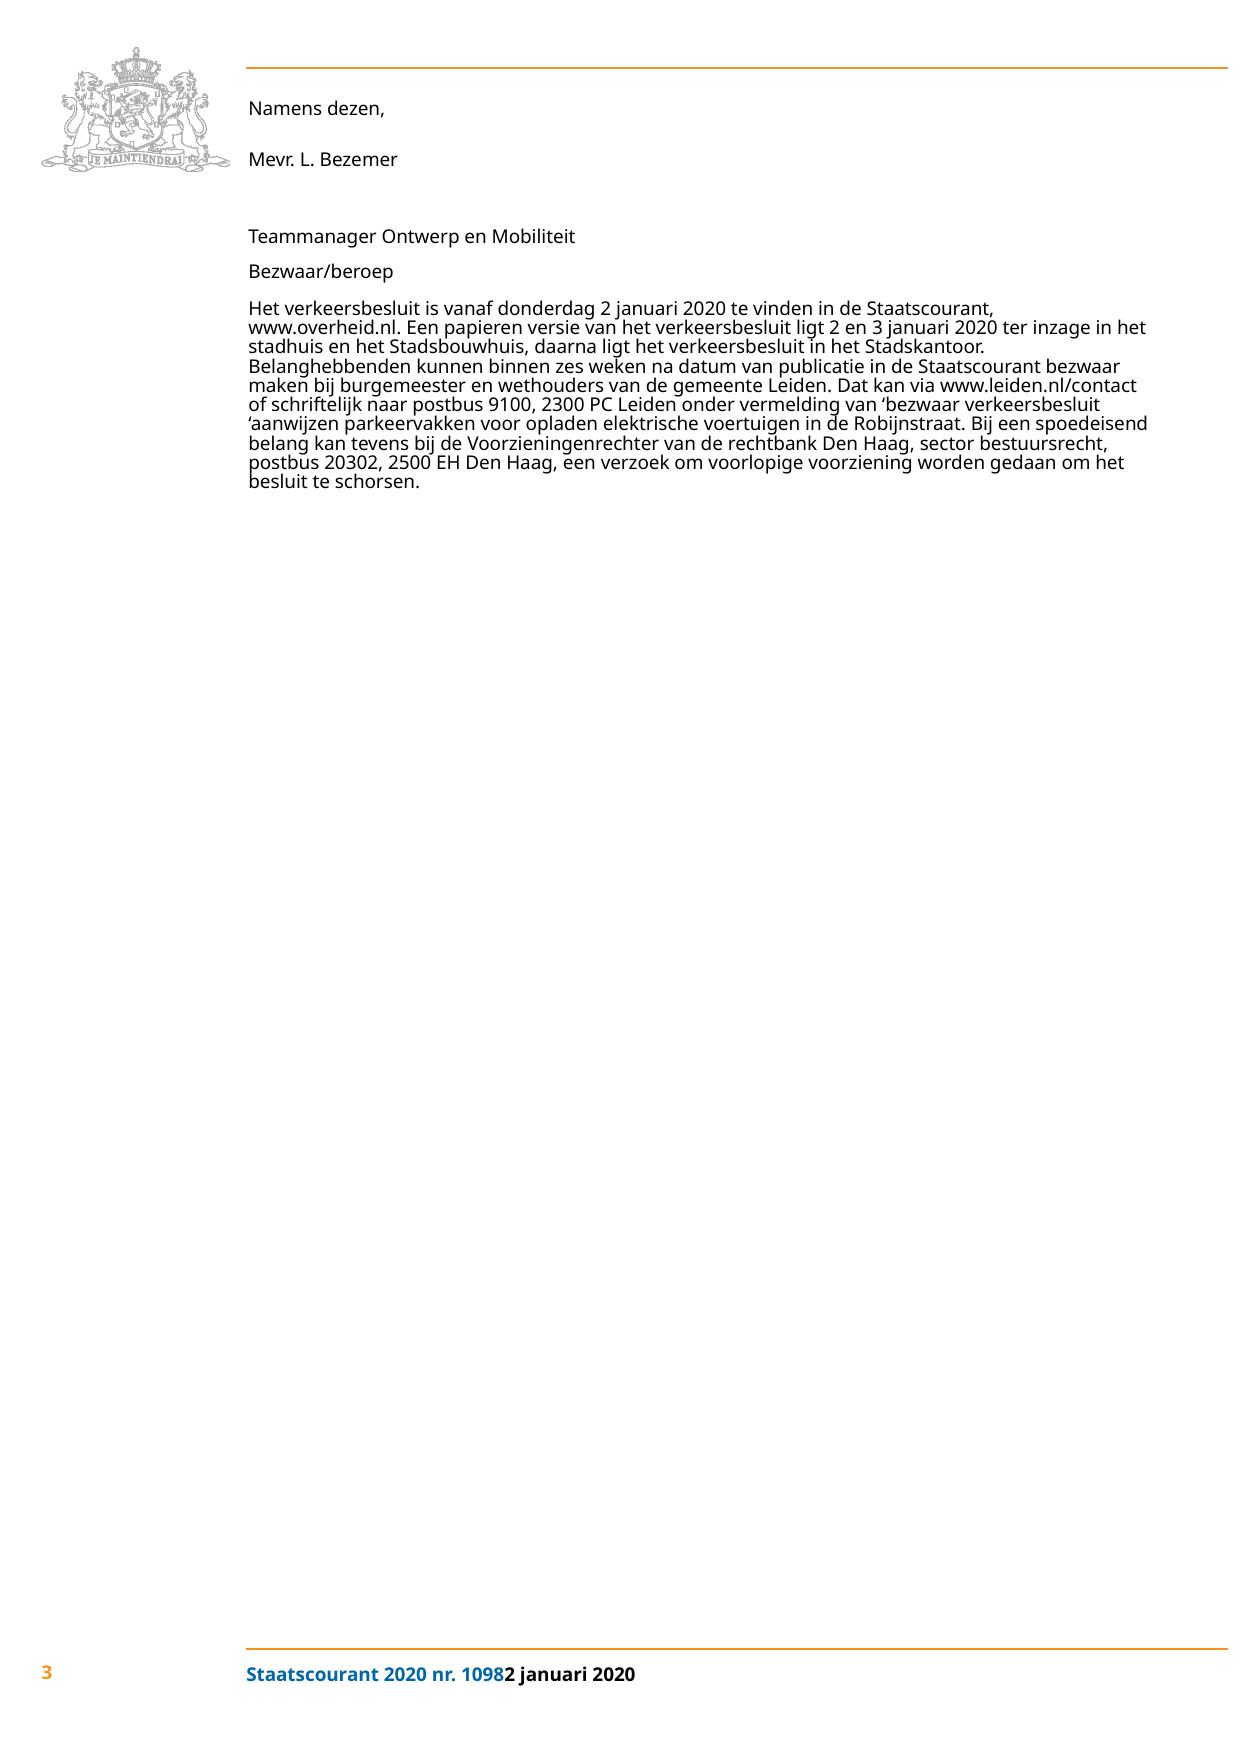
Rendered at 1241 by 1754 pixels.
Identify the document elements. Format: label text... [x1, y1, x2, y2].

text Mevr. L. Bezemer [248, 146, 1152, 172]
text Bezwaar/beroep [248, 263, 1152, 282]
text Teammanager Ontwerp en Mobiliteit [248, 223, 1152, 249]
text Het verkeersbesluit is vanaf donderdag 2 januari 2020 te vinden in de Staatscourant, www.overheid.nl. Een papieren versie van het verkeersbesluit ligt 2 en 3 januari 2020 ter inzage in het stadhuis en het Stadsbouwhuis, daarna ligt het verkeersbesluit in het Stadskantoor. Belanghebbenden kunnen binnen zes weken na datum van publicatie in de Staatscourant bezwaar maken bij burgemeester en wethouders van de gemeente Leiden. Dat kan via www.leiden.nl/contact of schriftelijk naar postbus 9100, 2300 PC Leiden onder vermelding van ‘bezwaar verkeersbesluit ‘aanwijzen parkeervakken voor opladen elektrische voertuigen in de Robijnstraat. Bij een spoedeisend belang kan tevens bij de Voorzieningenrechter van de rechtbank Den Haag, sector bestuursrecht, postbus 20302, 2500 EH Den Haag, een verzoek om voorlopige voorziening worden gedaan om het besluit te schorsen. [248, 300, 1152, 492]
text Namens dezen, [248, 95, 1152, 121]
picture [41, 47, 231, 172]
